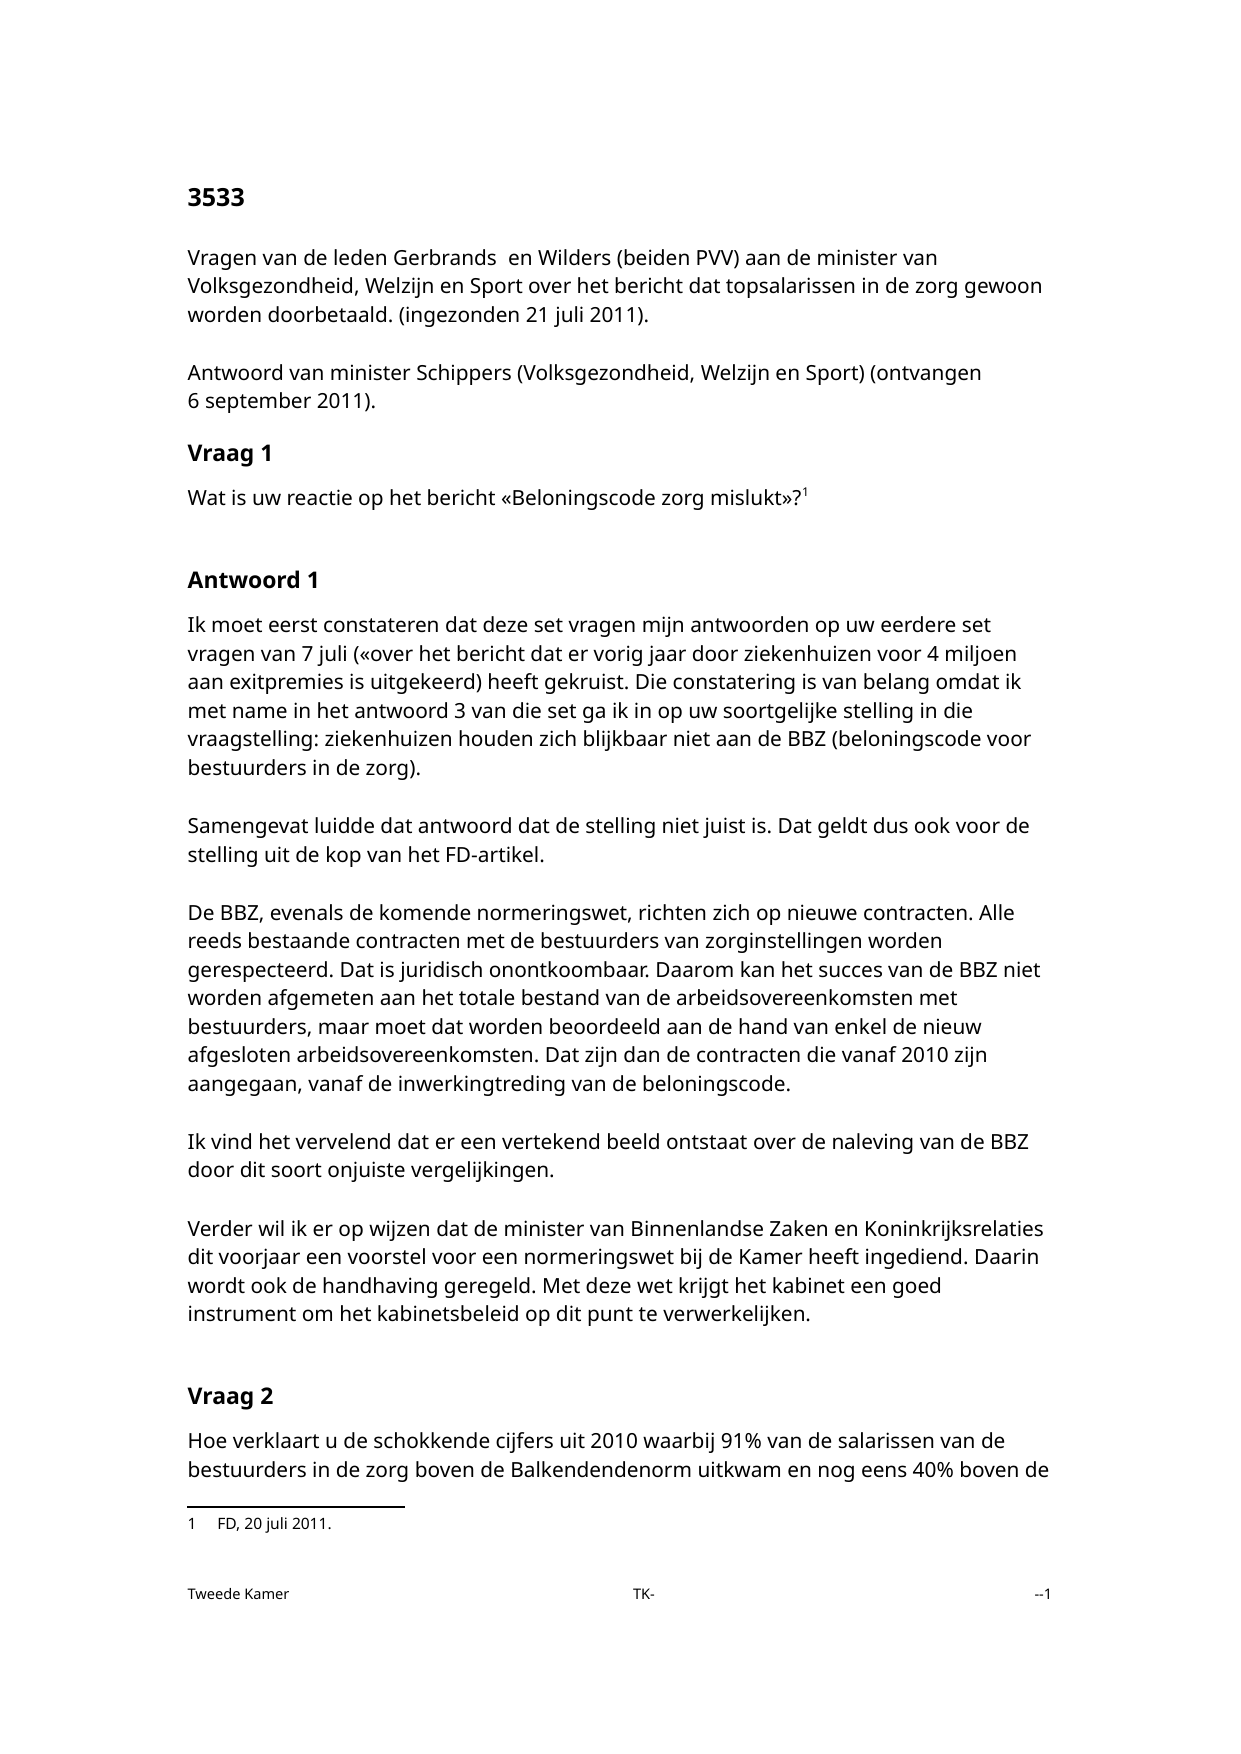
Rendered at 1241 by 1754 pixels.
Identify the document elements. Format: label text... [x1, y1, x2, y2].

text Ik moet eerst constateren dat deze set vragen mijn antwoorden op uw eerdere set vragen van 7 juli («over het bericht dat er vorig jaar door ziekenhuizen voor 4 miljoen aan exitpremies is uitgekeerd) heeft gekruist. Die constatering is van belang omdat ik met name in het antwoord 3 van die set ga ik in op uw soortgelijke stelling in die vraagstelling: ziekenhuizen houden zich blijkbaar niet aan de BBZ (beloningscode voor bestuurders in de zorg). [187, 611, 1053, 781]
text 3533 [187, 179, 1053, 213]
text Samengevat luidde dat antwoord dat de stelling niet juist is. Dat geldt dus ook voor de stelling uit de kop van het FD-artikel. [187, 811, 1053, 868]
subtitle Vraag 2 [187, 1380, 1053, 1412]
text Hoe verklaart u de schokkende cijfers uit 2010 waarbij 91% van de salarissen van de bestuurders in de zorg boven de Balkendendenorm uitkwam en nog eens 40% boven de [187, 1427, 1053, 1483]
text FD, 20 juli 2011. [187, 1506, 1053, 1534]
subtitle Antwoord 1 [187, 564, 1053, 596]
text Verder wil ik er op wijzen dat de minister van Binnenlandse Zaken en Koninkrijksrelaties dit voorjaar een voorstel voor een normeringswet bij de Kamer heeft ingediend. Daarin wordt ook de handhaving geregeld. Met deze wet krijgt het kabinet een goed instrument om het kabinetsbeleid op dit punt te verwerkelijken. [187, 1214, 1053, 1328]
text Vragen van de leden Gerbrands en Wilders (beiden PVV) aan de minister van Volksgezondheid, Welzijn en Sport over het bericht dat topsalarissen in de zorg gewoon worden doorbetaald. (ingezonden 21 juli 2011). [187, 243, 1053, 328]
text Antwoord van minister Schippers (Volksgezondheid, Welzijn en Sport) (ontvangen 6 september 2011). [187, 358, 1053, 415]
subtitle Vraag 1 [187, 437, 1053, 468]
text De BBZ, evenals de komende normeringswet, richten zich op nieuwe contracten. Alle reeds bestaande contracten met de bestuurders van zorginstellingen worden gerespecteerd. Dat is juridisch onontkoombaar. Daarom kan het succes van de BBZ niet worden afgemeten aan het totale bestand van de arbeidsovereenkomsten met bestuurders, maar moet dat worden beoordeeld aan de hand van enkel de nieuw afgesloten arbeidsovereenkomsten. Dat zijn dan de contracten die vanaf 2010 zijn aangegaan, vanaf de inwerkingtreding van de beloningscode. [187, 898, 1053, 1097]
text Ik vind het vervelend dat er een vertekend beeld ontstaat over de naleving van de BBZ door dit soort onjuiste vergelijkingen. [187, 1127, 1053, 1184]
text Wat is uw reactie op het bericht «Beloningscode zorg mislukt»? [187, 483, 1053, 512]
